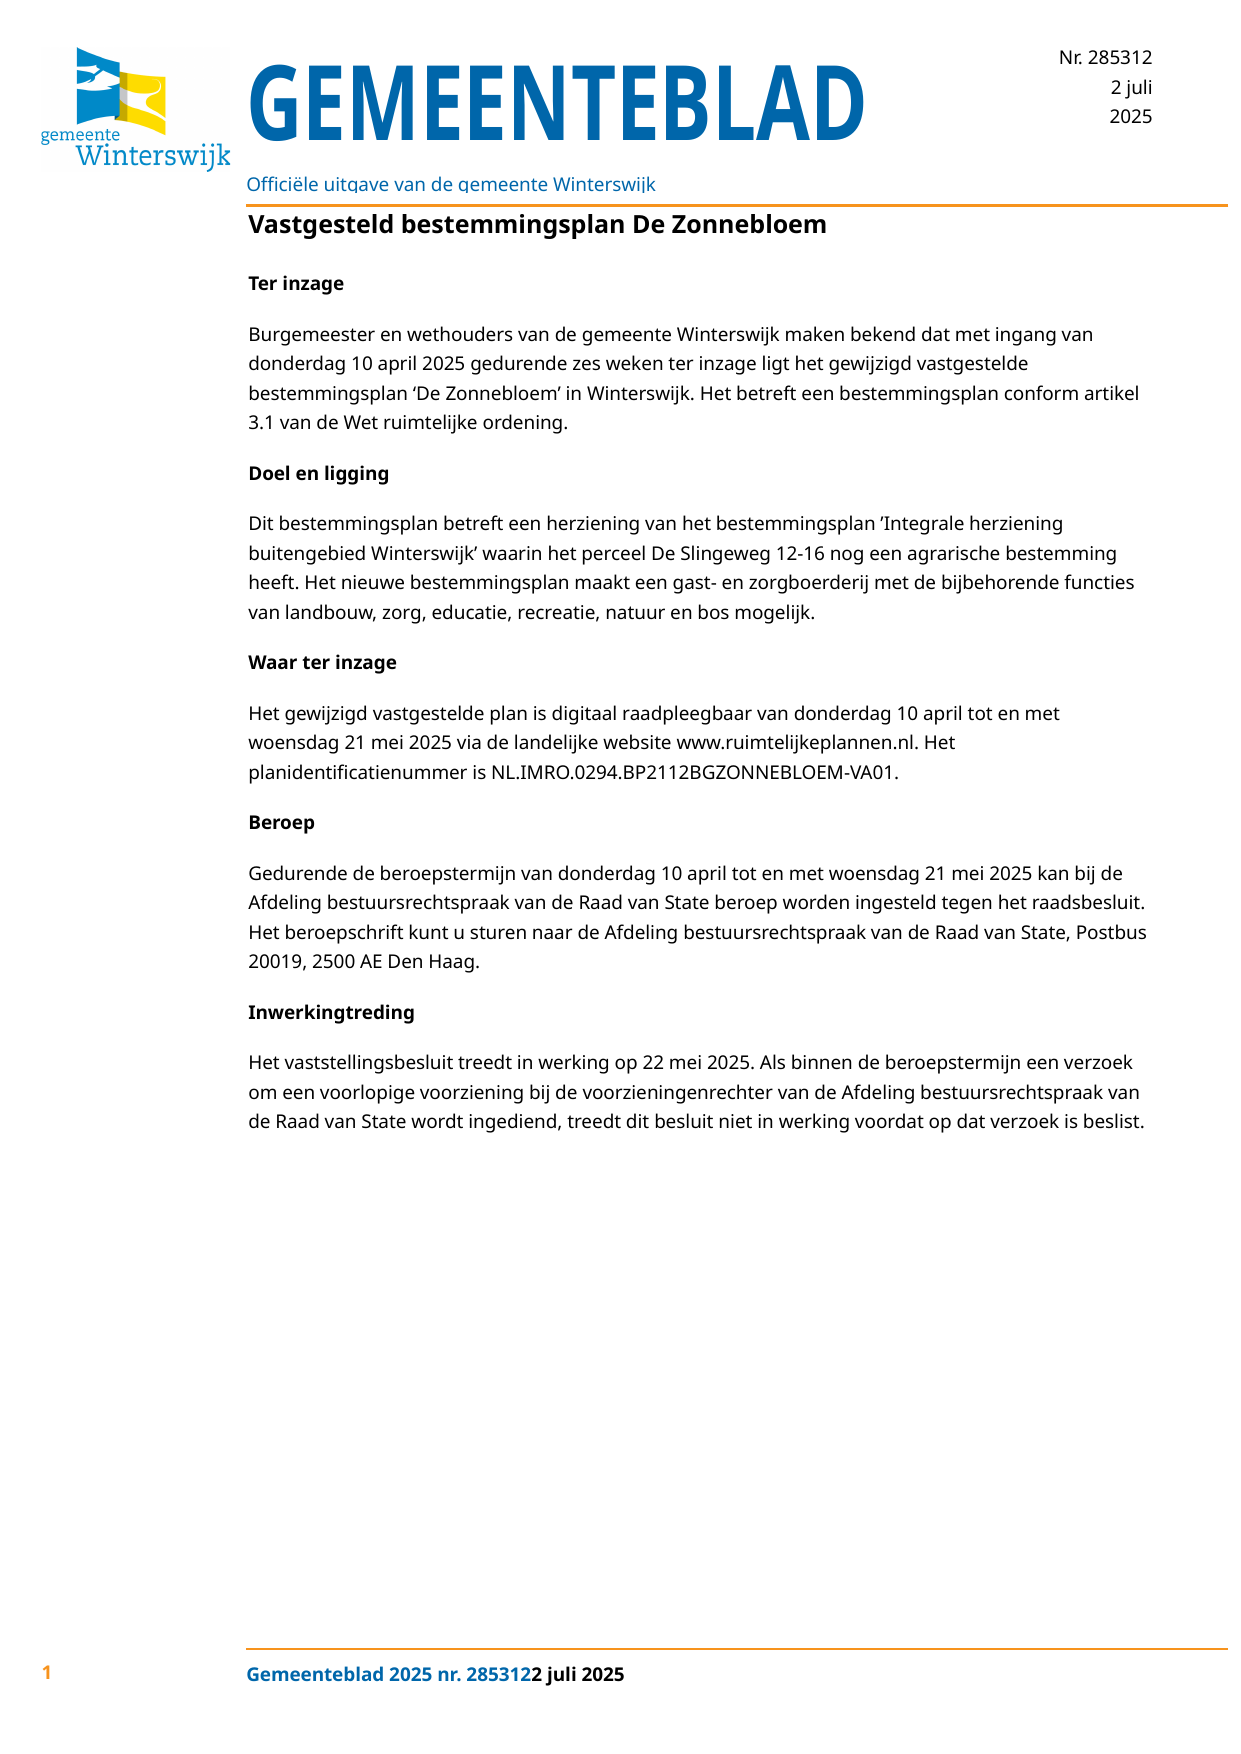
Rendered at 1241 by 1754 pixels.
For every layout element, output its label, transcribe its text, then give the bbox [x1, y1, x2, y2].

text Gedurende de beroepstermijn van donderdag 10 april tot en met woensdag 21 mei 2025 kan bij de Afdeling bestuursrechtspraak van de Raad van State beroep worden ingesteld tegen het raadsbesluit. Het beroepschrift kunt u sturen naar de Afdeling bestuursrechtspraak van de Raad van State, Postbus 20019, 2500 AE Den Haag. [248, 860, 1152, 974]
text Dit bestemmingsplan betreft een herziening van het bestemmingsplan ’Integrale herziening buitengebied Winterswijk’ waarin het perceel De Slingeweg 12-16 nog een agrarische bestemming heeft. Het nieuwe bestemmingsplan maakt een gast- en zorgboerderij met de bijbehorende functies van landbouw, zorg, educatie, recreatie, natuur en bos mogelijk. [248, 510, 1152, 625]
text Burgemeester en wethouders van de gemeente Winterswijk maken bekend dat met ingang van donderdag 10 april 2025 gedurende zes weken ter inzage ligt het gewijzigd vastgestelde bestemmingsplan ‘De Zonnebloem’ in Winterswijk. Het betreft een bestemmingsplan conform artikel 3.1 van de Wet ruimtelijke ordening. [248, 321, 1152, 435]
text Waar ter inzage [248, 649, 1152, 675]
text Het vaststellingsbesluit treedt in werking op 22 mei 2025. Als binnen de beroepstermijn een verzoek om een voorlopige voorziening bij de voorzieningenrechter van de Afdeling bestuursrechtspraak van de Raad van State wordt ingediend, treedt dit besluit niet in werking voordat op dat verzoek is beslist. [248, 1049, 1152, 1134]
picture [225, 153, 231, 162]
text Vastgesteld bestemmingsplan De Zonnebloem [248, 207, 1152, 241]
text Inwerkingtreding [248, 999, 1152, 1025]
text Beroep [248, 809, 1152, 835]
picture [41, 47, 231, 172]
text Doel en ligging [248, 460, 1152, 486]
text Het gewijzigd vastgestelde plan is digitaal raadpleegbaar van donderdag 10 april tot en met woensdag 21 mei 2025 via de landelijke website www.ruimtelijkeplannen.nl. Het planidentificatienummer is NL.IMRO.0294.BP2112BGZONNEBLOEM-VA01. [248, 700, 1152, 785]
text Ter inzage [248, 270, 1152, 296]
